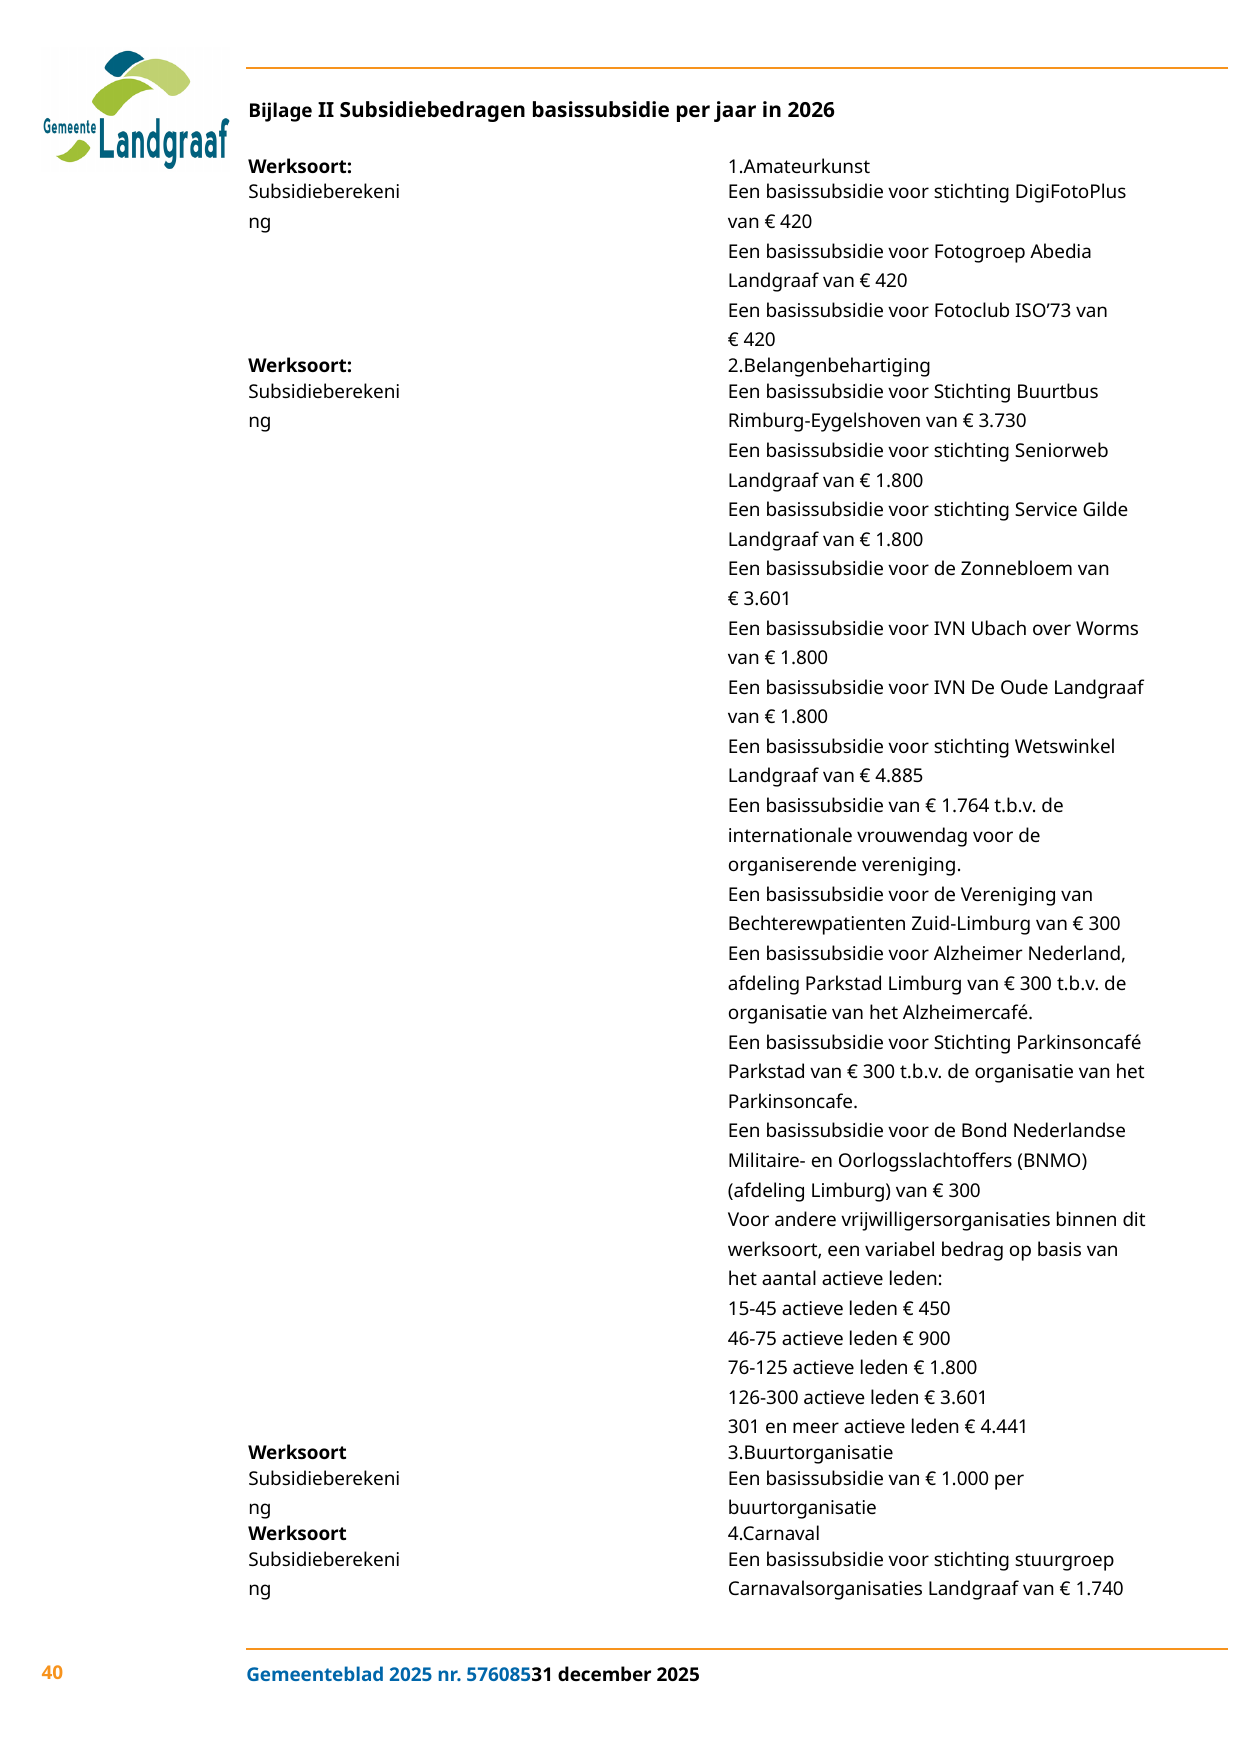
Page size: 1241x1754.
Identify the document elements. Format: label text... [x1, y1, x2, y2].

table_cell [408, 179, 568, 352]
table_cell [568, 179, 728, 352]
table_header [408, 153, 568, 179]
table_cell Subsidieberekening [248, 1465, 408, 1520]
table_cell [568, 1546, 728, 1601]
table_cell 3.Buurtorganisatie [728, 1439, 1152, 1465]
table_cell Werksoort [248, 1439, 408, 1465]
table_cell 4.Carnaval [728, 1520, 1152, 1546]
table_cell [568, 353, 728, 378]
table_cell Een basissubsidie voor stichting stuurgroep Carnavalsorganisaties Landgraaf van € 1.740 [728, 1546, 1152, 1601]
table_header [568, 153, 728, 179]
table_cell Subsidieberekening [248, 1546, 408, 1601]
table_cell [408, 1465, 568, 1520]
table_cell Werksoort: [248, 353, 408, 378]
table_cell Subsidieberekening [248, 378, 408, 1439]
table_header 1.Amateurkunst [728, 153, 1152, 179]
table_cell Subsidieberekening [248, 179, 408, 352]
table_cell [568, 378, 728, 1439]
picture [41, 47, 231, 172]
table_cell [568, 1465, 728, 1520]
table_cell [408, 378, 568, 1439]
table_cell Een basissubsidie voor Stichting Buurtbus Rimburg-Eygelshoven van € 3.730 Een basissubsidie voor stichting Seniorweb Landgraaf van € 1.800 Een basissubsidie voor stichting Service Gilde Landgraaf van € 1.800 Een basissubsidie voor de Zonnebloem van € 3.601 Een basissubsidie voor IVN Ubach over Worms van € 1.800 Een basissubsidie voor IVN De Oude Landgraaf van € 1.800 Een basissubsidie voor stichting Wetswinkel Landgraaf van € 4.885 Een basissubsidie van € 1.764 t.b.v. de internationale vrouwendag voor de organiserende vereniging. Een basissubsidie voor de Vereniging van Bechterewpatienten Zuid-Limburg van € 300 Een basissubsidie voor Alzheimer Nederland, afdeling Parkstad Limburg van € 300 t.b.v. de organisatie van het Alzheimercafé. Een basissubsidie voor Stichting Parkinsoncafé Parkstad van € 300 t.b.v. de organisatie van het Parkinsoncafe. Een basissubsidie voor de Bond Nederlandse Militaire- en Oorlogsslachtoffers (BNMO) (afdeling Limburg) van € 300 Voor andere vrijwilligersorganisaties binnen dit werksoort, een variabel bedrag op basis van het aantal actieve leden: 15-45 actieve leden € 450 46-75 actieve leden € 900 76-125 actieve leden € 1.800 126-300 actieve leden € 3.601 301 en meer actieve leden € 4.441 [728, 378, 1152, 1439]
table_cell 2.Belangenbehartiging [728, 353, 1152, 378]
table_cell Een basissubsidie van € 1.000 per buurtorganisatie [728, 1465, 1152, 1520]
table_cell [408, 1520, 568, 1546]
table_cell Werksoort [248, 1520, 408, 1546]
table_cell [408, 1439, 568, 1465]
table_cell [408, 1546, 568, 1601]
text Bijlage II Subsidiebedragen basissubsidie per jaar in 2026 [248, 95, 1152, 123]
table_cell [408, 353, 568, 378]
table_cell Een basissubsidie voor stichting DigiFotoPlus van € 420 Een basissubsidie voor Fotogroep Abedia Landgraaf van € 420 Een basissubsidie voor Fotoclub ISO’73 van € 420 [728, 179, 1152, 352]
table_header Werksoort: [248, 153, 408, 179]
table_cell [568, 1439, 728, 1465]
table_cell [568, 1520, 728, 1546]
